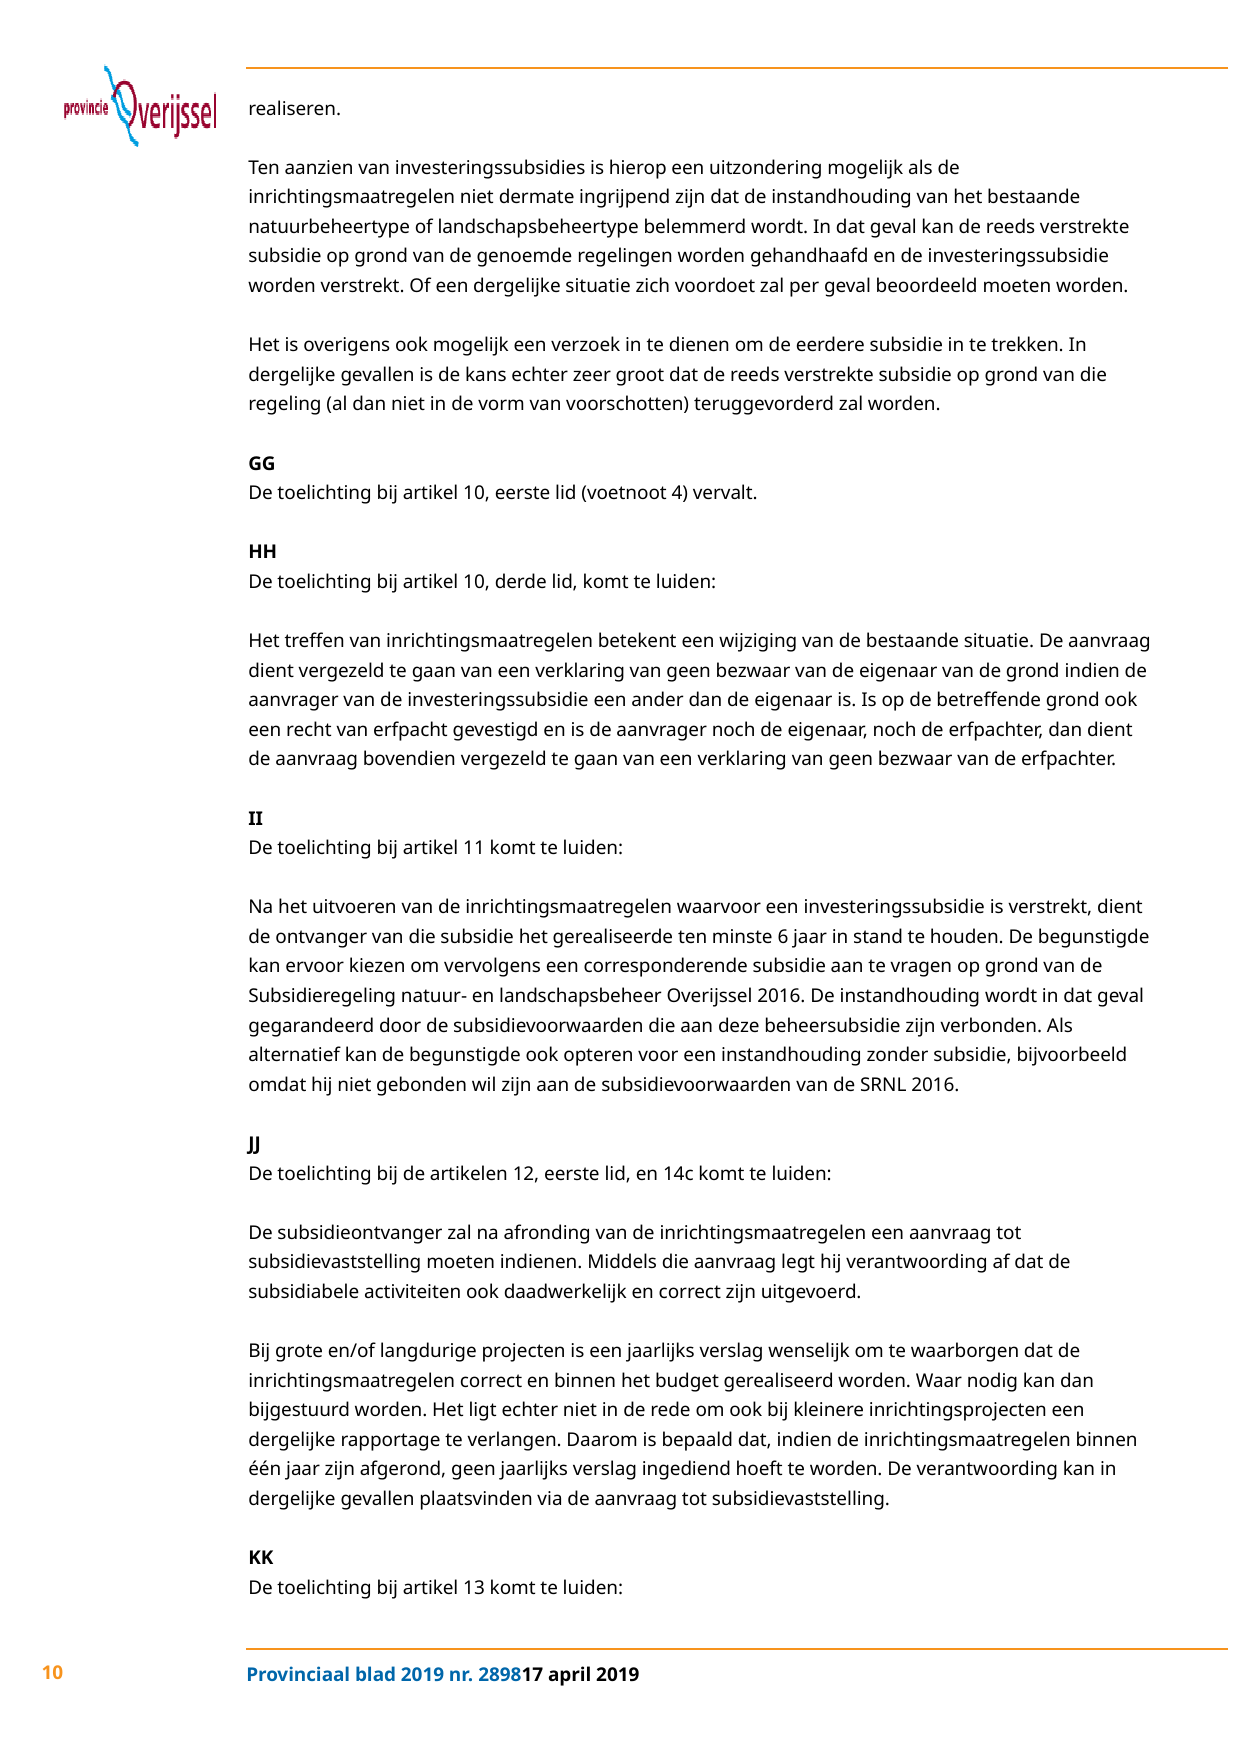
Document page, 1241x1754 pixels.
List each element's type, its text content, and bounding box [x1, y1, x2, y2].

text II [248, 805, 1152, 831]
text De toelichting bij artikel 11 komt te luiden: [248, 834, 1152, 860]
text Het is overigens ook mogelijk een verzoek in te dienen om de eerdere subsidie in te trekken. In dergelijke gevallen is de kans echter zeer groot dat de reeds verstrekte subsidie op grond van die regeling (al dan niet in de vorm van voorschotten) teruggevorderd zal worden. [248, 331, 1152, 416]
text De toelichting bij artikel 13 komt te luiden: [248, 1574, 1152, 1600]
text De subsidieontvanger zal na afronding van de inrichtingsmaatregelen een aanvraag tot subsidievaststelling moeten indienen. Middels die aanvraag legt hij verantwoording af dat de subsidiabele activiteiten ook daadwerkelijk en correct zijn uitgevoerd. [248, 1219, 1152, 1304]
text realiseren. [248, 95, 1152, 121]
text De toelichting bij artikel 10, eerste lid (voetnoot 4) vervalt. [248, 479, 1152, 505]
text Ten aanzien van investeringssubsidies is hierop een uitzondering mogelijk als de inrichtingsmaatregelen niet dermate ingrijpend zijn dat de instandhouding van het bestaande natuurbeheertype of landschapsbeheertype belemmerd wordt. In dat geval kan de reeds verstrekte subsidie op grond van de genoemde regelingen worden gehandhaafd en de investeringssubsidie worden verstrekt. Of een dergelijke situatie zich voordoet zal per geval beoordeeld moeten worden. [248, 154, 1152, 298]
text Bij grote en/of langdurige projecten is een jaarlijks verslag wenselijk om te waarborgen dat de inrichtingsmaatregelen correct en binnen het budget gerealiseerd worden. Waar nodig kan dan bijgestuurd worden. Het ligt echter niet in de rede om ook bij kleinere inrichtingsprojecten een dergelijke rapportage te verlangen. Daarom is bepaald dat, indien de inrichtingsmaatregelen binnen één jaar zijn afgerond, geen jaarlijks verslag ingediend hoeft te worden. De verantwoording kan in dergelijke gevallen plaatsvinden via de aanvraag tot subsidievaststelling. [248, 1337, 1152, 1511]
text JJ [248, 1130, 1152, 1156]
text HH [248, 538, 1152, 564]
text De toelichting bij de artikelen 12, eerste lid, en 14c komt te luiden: [248, 1160, 1152, 1186]
text GG [248, 450, 1152, 476]
text Na het uitvoeren van de inrichtingsmaatregelen waarvoor een investeringssubsidie is verstrekt, dient de ontvanger van die subsidie het gerealiseerde ten minste 6 jaar in stand te houden. De begunstigde kan ervoor kiezen om vervolgens een corresponderende subsidie aan te vragen op grond van de Subsidieregeling natuur- en landschapsbeheer Overijssel 2016. De instandhouding wordt in dat geval gegarandeerd door de subsidievoorwaarden die aan deze beheersubsidie zijn verbonden. Als alternatief kan de begunstigde ook opteren voor een instandhouding zonder subsidie, bijvoorbeeld omdat hij niet gebonden wil zijn aan de subsidievoorwaarden van de SRNL 2016. [248, 893, 1152, 1097]
picture [41, 47, 231, 172]
text De toelichting bij artikel 10, derde lid, komt te luiden: [248, 568, 1152, 594]
text Het treffen van inrichtingsmaatregelen betekent een wijziging van de bestaande situatie. De aanvraag dient vergezeld te gaan van een verklaring van geen bezwaar van de eigenaar van de grond indien de aanvrager van de investeringssubsidie een ander dan de eigenaar is. Is op de betreffende grond ook een recht van erfpacht gevestigd en is de aanvrager noch de eigenaar, noch de erfpachter, dan dient de aanvraag bovendien vergezeld te gaan van een verklaring van geen bezwaar van de erfpachter. [248, 627, 1152, 771]
text KK [248, 1544, 1152, 1570]
